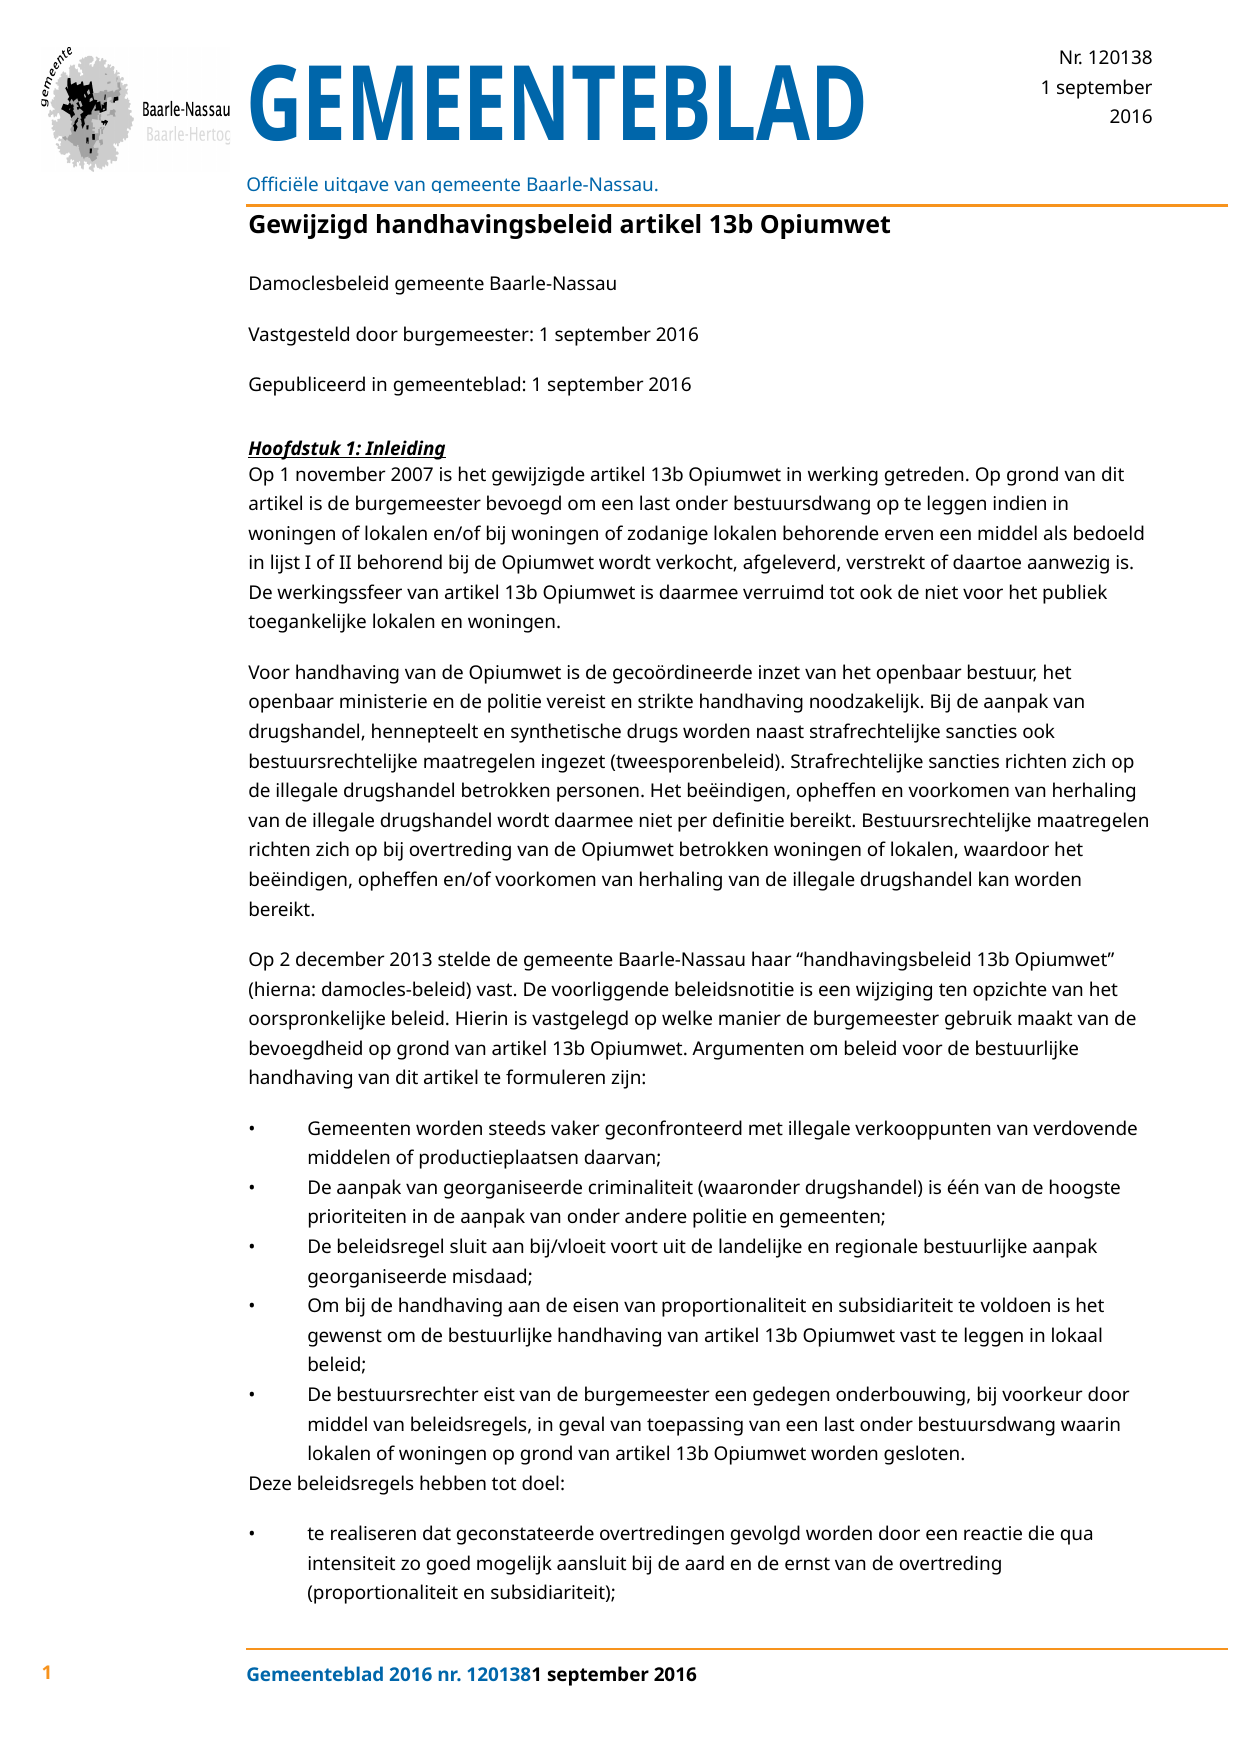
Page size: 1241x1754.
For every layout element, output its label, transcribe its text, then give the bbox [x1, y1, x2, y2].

text Deze beleidsregels hebben tot doel: [248, 1470, 1152, 1496]
list De beleidsregel sluit aan bij/vloeit voort uit de landelijke en regionale bestuurlijke aanpak georganiseerde misdaad; [248, 1233, 1152, 1289]
list Om bij de handhaving aan de eisen van proportionaliteit en subsidiariteit te voldoen is het gewenst om de bestuurlijke handhaving van artikel 13b Opiumwet vast te leggen in lokaal beleid; [248, 1292, 1152, 1377]
list De bestuursrechter eist van de burgemeester een gedegen onderbouwing, bij voorkeur door middel van beleidsregels, in geval van toepassing van een last onder bestuursdwang waarin lokalen of woningen op grond van artikel 13b Opiumwet worden gesloten. [248, 1381, 1152, 1466]
text Hoofdstuk 1: Inleiding [248, 435, 1152, 461]
list De aanpak van georganiseerde criminaliteit (waaronder drugshandel) is één van de hoogste prioriteiten in de aanpak van onder andere politie en gemeenten; [248, 1174, 1152, 1229]
text Voor handhaving van de Opiumwet is de gecoördineerde inzet van het openbaar bestuur, het openbaar ministerie en de politie vereist en strikte handhaving noodzakelijk. Bij de aanpak van drugshandel, hennepteelt en synthetische drugs worden naast strafrechtelijke sancties ook bestuursrechtelijke maatregelen ingezet (tweesporenbeleid). Strafrechtelijke sancties richten zich op de illegale drugshandel betrokken personen. Het beëindigen, opheffen en voorkomen van herhaling van de illegale drugshandel wordt daarmee niet per definitie bereikt. Bestuursrechtelijke maatregelen richten zich op bij overtreding van de Opiumwet betrokken woningen of lokalen, waardoor het beëindigen, opheffen en/of voorkomen van herhaling van de illegale drugshandel kan worden bereikt. [248, 659, 1152, 922]
text Gewijzigd handhavingsbeleid artikel 13b Opiumwet [248, 207, 1152, 241]
text Op 1 november 2007 is het gewijzigde artikel 13b Opiumwet in werking getreden. Op grond van dit artikel is de burgemeester bevoegd om een last onder bestuursdwang op te leggen indien in woningen of lokalen en/of bij woningen of zodanige lokalen behorende erven een middel als bedoeld in lijst I of II behorend bij de Opiumwet wordt verkocht, afgeleverd, verstrekt of daartoe aanwezig is. De werkingssfeer van artikel 13b Opiumwet is daarmee verruimd tot ook de niet voor het publiek toegankelijke lokalen en woningen. [248, 461, 1152, 634]
text Damoclesbeleid gemeente Baarle-Nassau [248, 270, 1152, 296]
text Vastgesteld door burgemeester: 1 september 2016 [248, 321, 1152, 346]
list te realiseren dat geconstateerde overtredingen gevolgd worden door een reactie die qua intensiteit zo goed mogelijk aansluit bij de aard en de ernst van de overtreding (proportionaliteit en subsidiariteit); [248, 1520, 1152, 1605]
list Gemeenten worden steeds vaker geconfronteerd met illegale verkooppunten van verdovende middelen of productieplaatsen daarvan; [248, 1115, 1152, 1170]
picture [41, 47, 231, 172]
text Gepubliceerd in gemeenteblad: 1 september 2016 [248, 371, 1152, 397]
text Op 2 december 2013 stelde de gemeente Baarle-Nassau haar “handhavingsbeleid 13b Opiumwet” (hierna: damocles-beleid) vast. De voorliggende beleidsnotitie is een wijziging ten opzichte van het oorspronkelijke beleid. Hierin is vastgelegd op welke manier de burgemeester gebruik maakt van de bevoegdheid op grond van artikel 13b Opiumwet. Argumenten om beleid voor de bestuurlijke handhaving van dit artikel te formuleren zijn: [248, 946, 1152, 1090]
